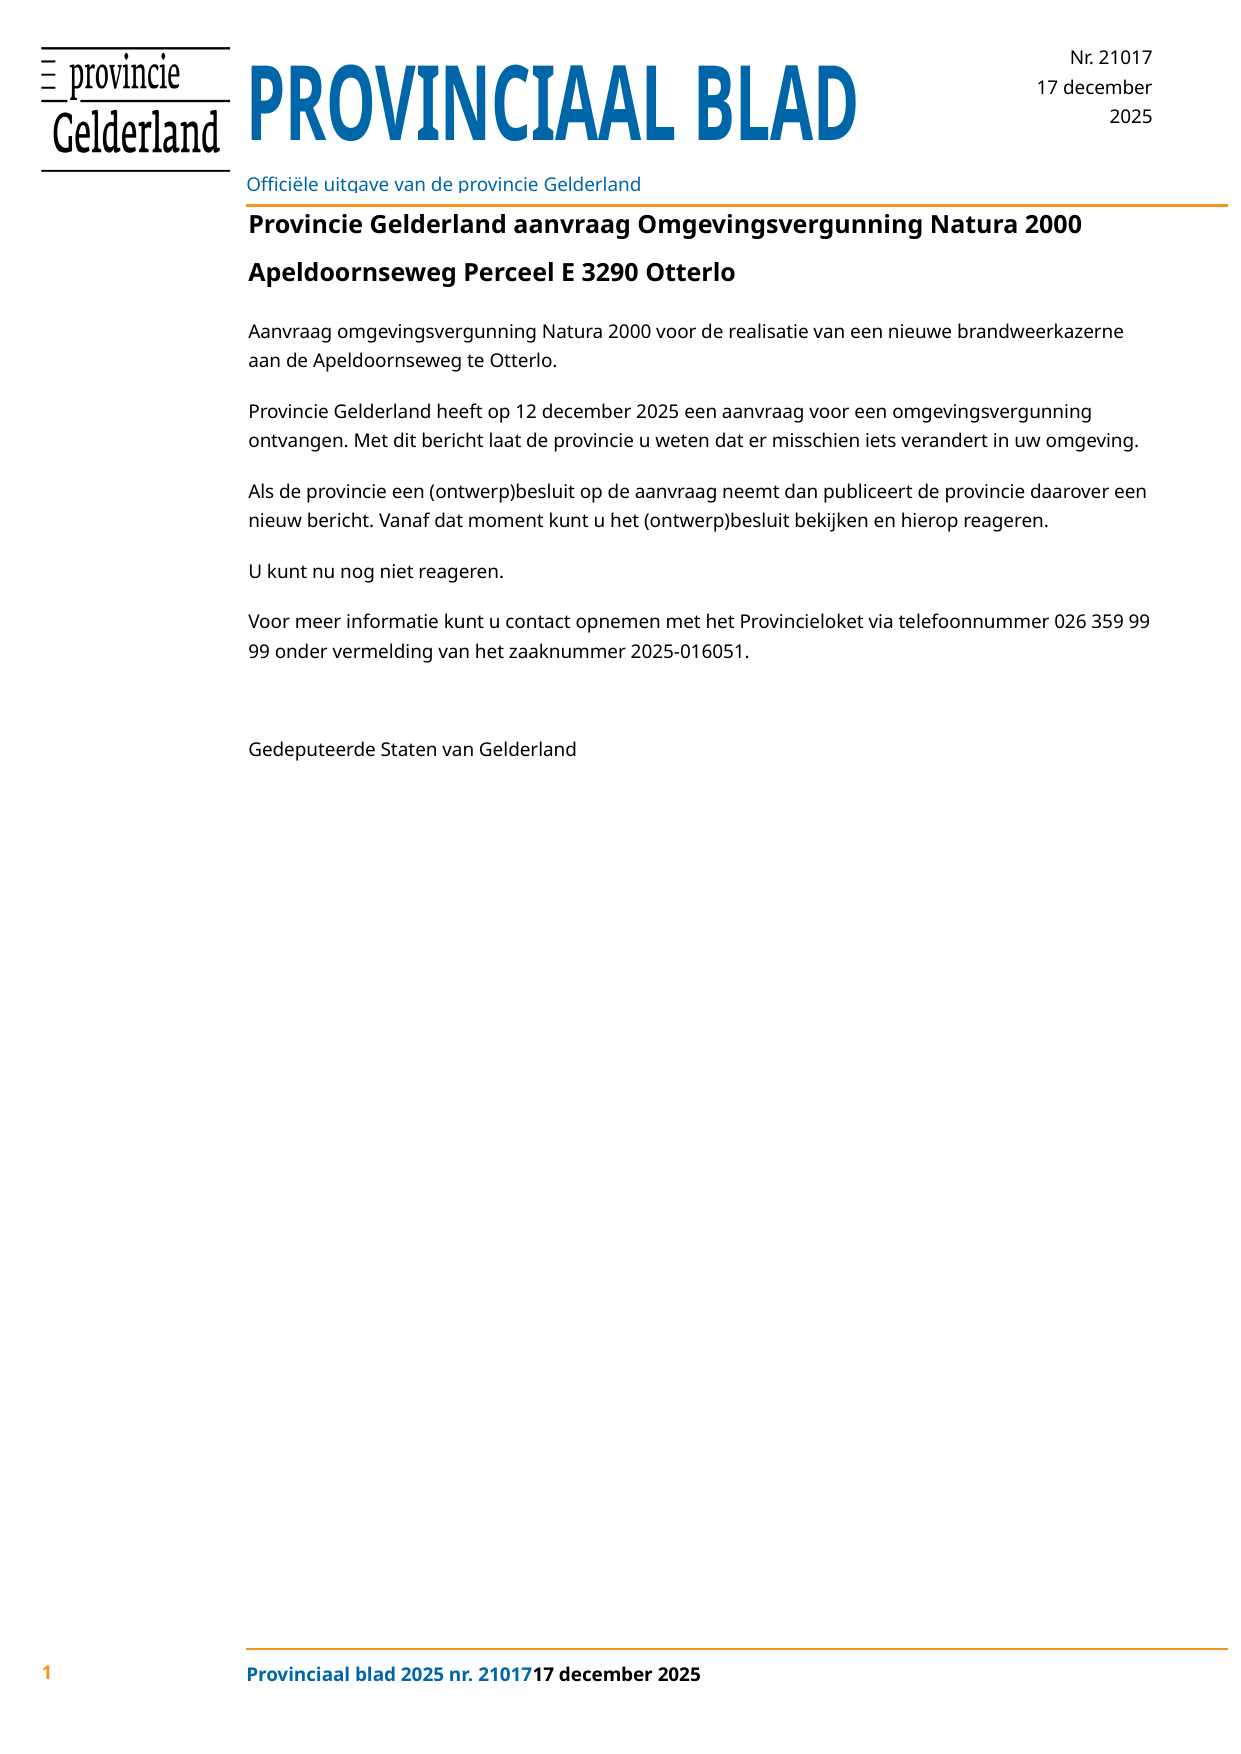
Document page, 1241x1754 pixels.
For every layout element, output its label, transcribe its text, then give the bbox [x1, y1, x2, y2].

text U kunt nu nog niet reageren. [248, 558, 1152, 584]
picture [41, 47, 231, 172]
text Als de provincie een (ontwerp)besluit op de aanvraag neemt dan publiceert de provincie daarover een nieuw bericht. Vanaf dat moment kunt u het (ontwerp)besluit bekijken en hierop reageren. [248, 478, 1152, 533]
text Gedeputeerde Staten van Gelderland [248, 736, 1152, 762]
text Provincie Gelderland heeft op 12 december 2025 een aanvraag voor een omgevingsvergunning ontvangen. Met dit bericht laat de provincie u weten dat er misschien iets verandert in uw omgeving. [248, 398, 1152, 453]
text Provincie Gelderland aanvraag Omgevingsvergunning Natura 2000 Apeldoornseweg Perceel E 3290 Otterlo [248, 207, 1152, 288]
text Aanvraag omgevingsvergunning Natura 2000 voor de realisatie van een nieuwe brandweerkazerne aan de Apeldoornseweg te Otterlo. [248, 318, 1152, 373]
text Voor meer informatie kunt u contact opnemen met het Provincieloket via telefoonnummer 026 359 99 99 onder vermelding van het zaaknummer 2025-016051. [248, 608, 1152, 664]
